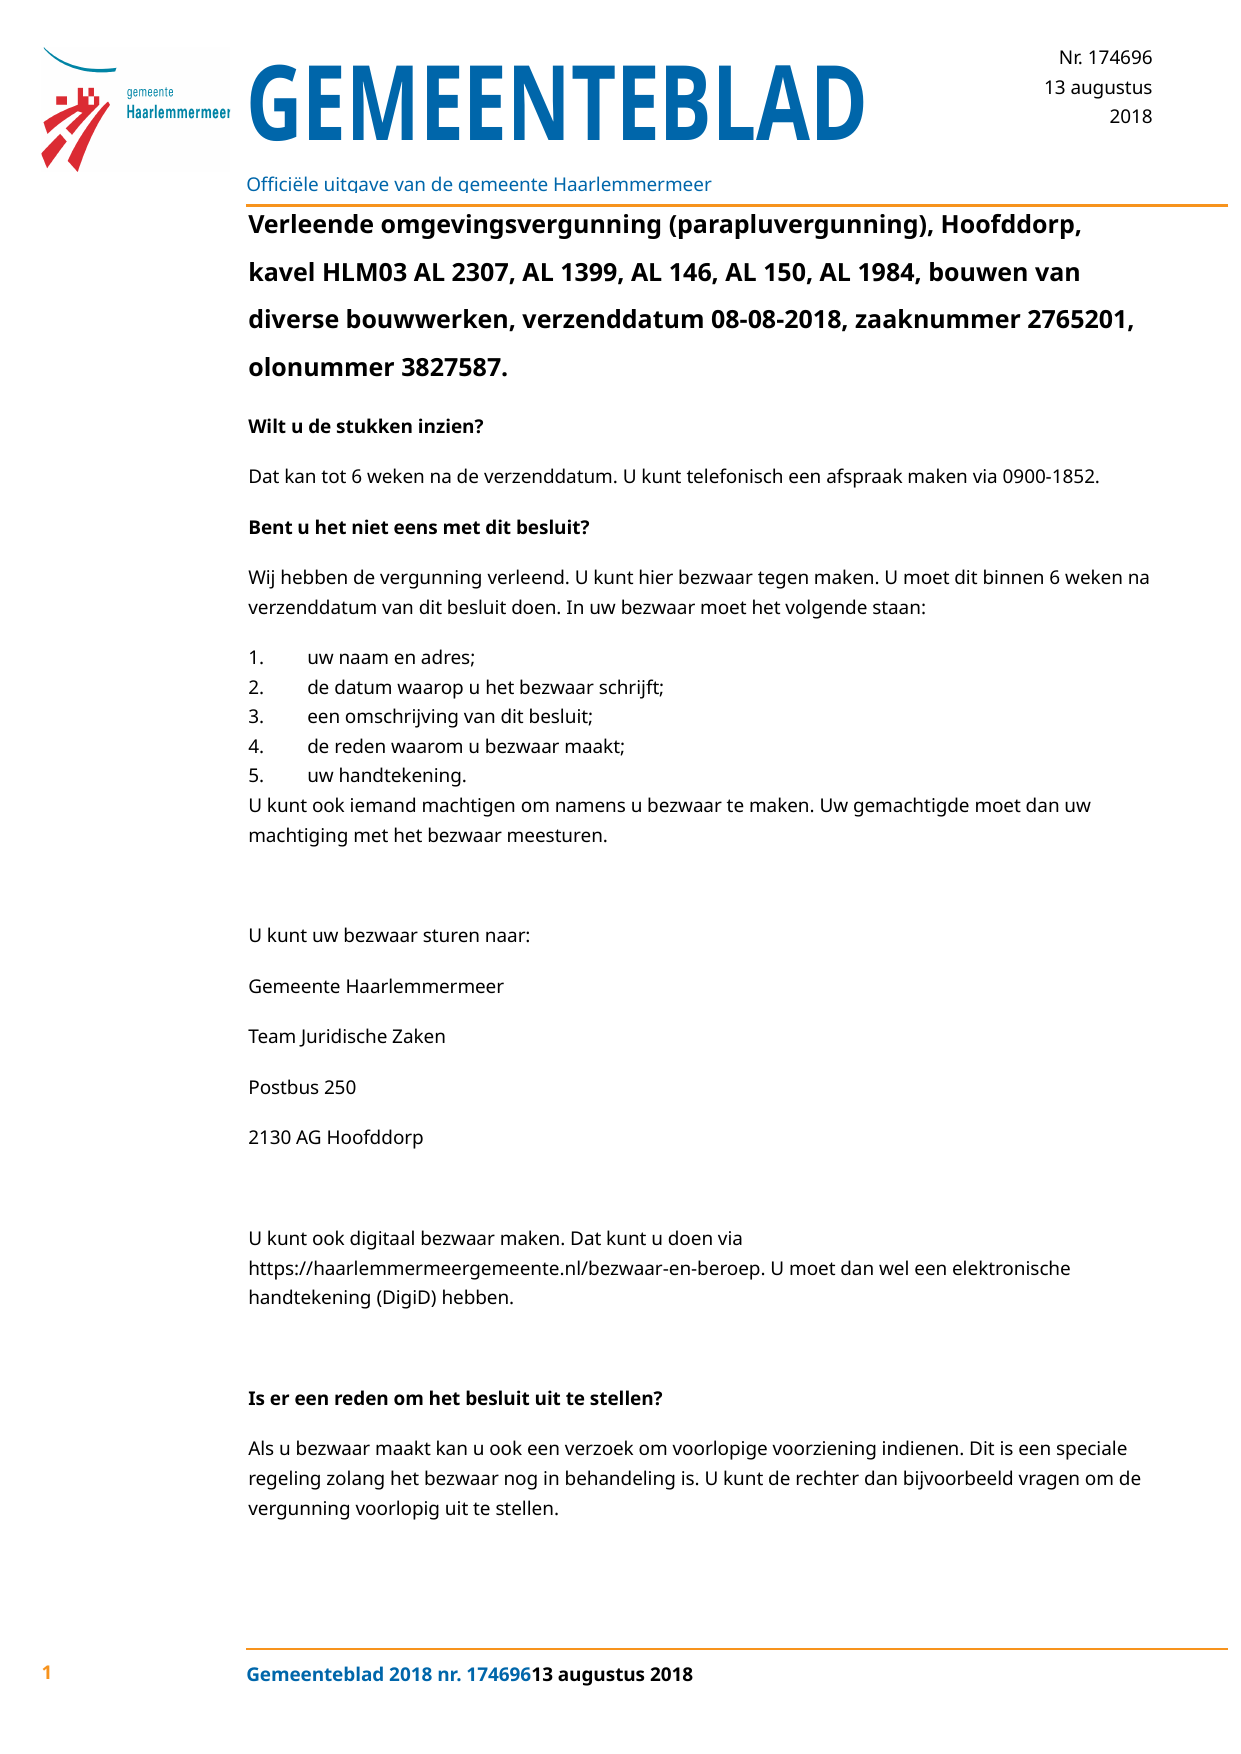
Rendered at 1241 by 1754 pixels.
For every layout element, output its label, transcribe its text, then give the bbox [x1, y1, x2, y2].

text Gemeente Haarlemmermeer [248, 973, 1152, 999]
list uw naam en adres; [248, 644, 1152, 670]
text Postbus 250 [248, 1074, 1152, 1100]
text Team Juridische Zaken [248, 1023, 1152, 1049]
text Bent u het niet eens met dit besluit? [248, 514, 1152, 540]
text Wij hebben de vergunning verleend. U kunt hier bezwaar tegen maken. U moet dit binnen 6 weken na verzenddatum van dit besluit doen. In uw bezwaar moet het volgende staan: [248, 564, 1152, 620]
text Is er een reden om het besluit uit te stellen? [248, 1385, 1152, 1411]
list een omschrijving van dit besluit; [248, 703, 1152, 729]
list de datum waarop u het bezwaar schrijft; [248, 674, 1152, 700]
text U kunt ook digitaal bezwaar maken. Dat kunt u doen via https://haarlemmermeergemeente.nl/bezwaar-en-beroep. U moet dan wel een elektronische handtekening (DigiD) hebben. [248, 1225, 1152, 1310]
text U kunt uw bezwaar sturen naar: [248, 923, 1152, 948]
text Wilt u de stukken inzien? [248, 413, 1152, 439]
text Dat kan tot 6 weken na de verzenddatum. U kunt telefonisch een afspraak maken via 0900-1852. [248, 463, 1152, 489]
list de reden waarom u bezwaar maakt; [248, 733, 1152, 759]
picture [41, 47, 231, 172]
text Als u bezwaar maakt kan u ook een verzoek om voorlopige voorziening indienen. Dit is een speciale regeling zolang het bezwaar nog in behandeling is. U kunt de rechter dan bijvoorbeeld vragen om de vergunning voorlopig uit te stellen. [248, 1436, 1152, 1521]
text Verleende omgevingsvergunning (parapluvergunning), Hoofddorp, kavel HLM03 AL 2307, AL 1399, AL 146, AL 150, AL 1984, bouwen van diverse bouwwerken, verzenddatum 08-08-2018, zaaknummer 2765201, olonummer 3827587. [248, 207, 1152, 384]
list uw handtekening. [248, 763, 1152, 788]
text U kunt ook iemand machtigen om namens u bezwaar te maken. Uw gemachtigde moet dan uw machtiging met het bezwaar meesturen. [248, 792, 1152, 848]
text 2130 AG Hoofddorp [248, 1124, 1152, 1150]
